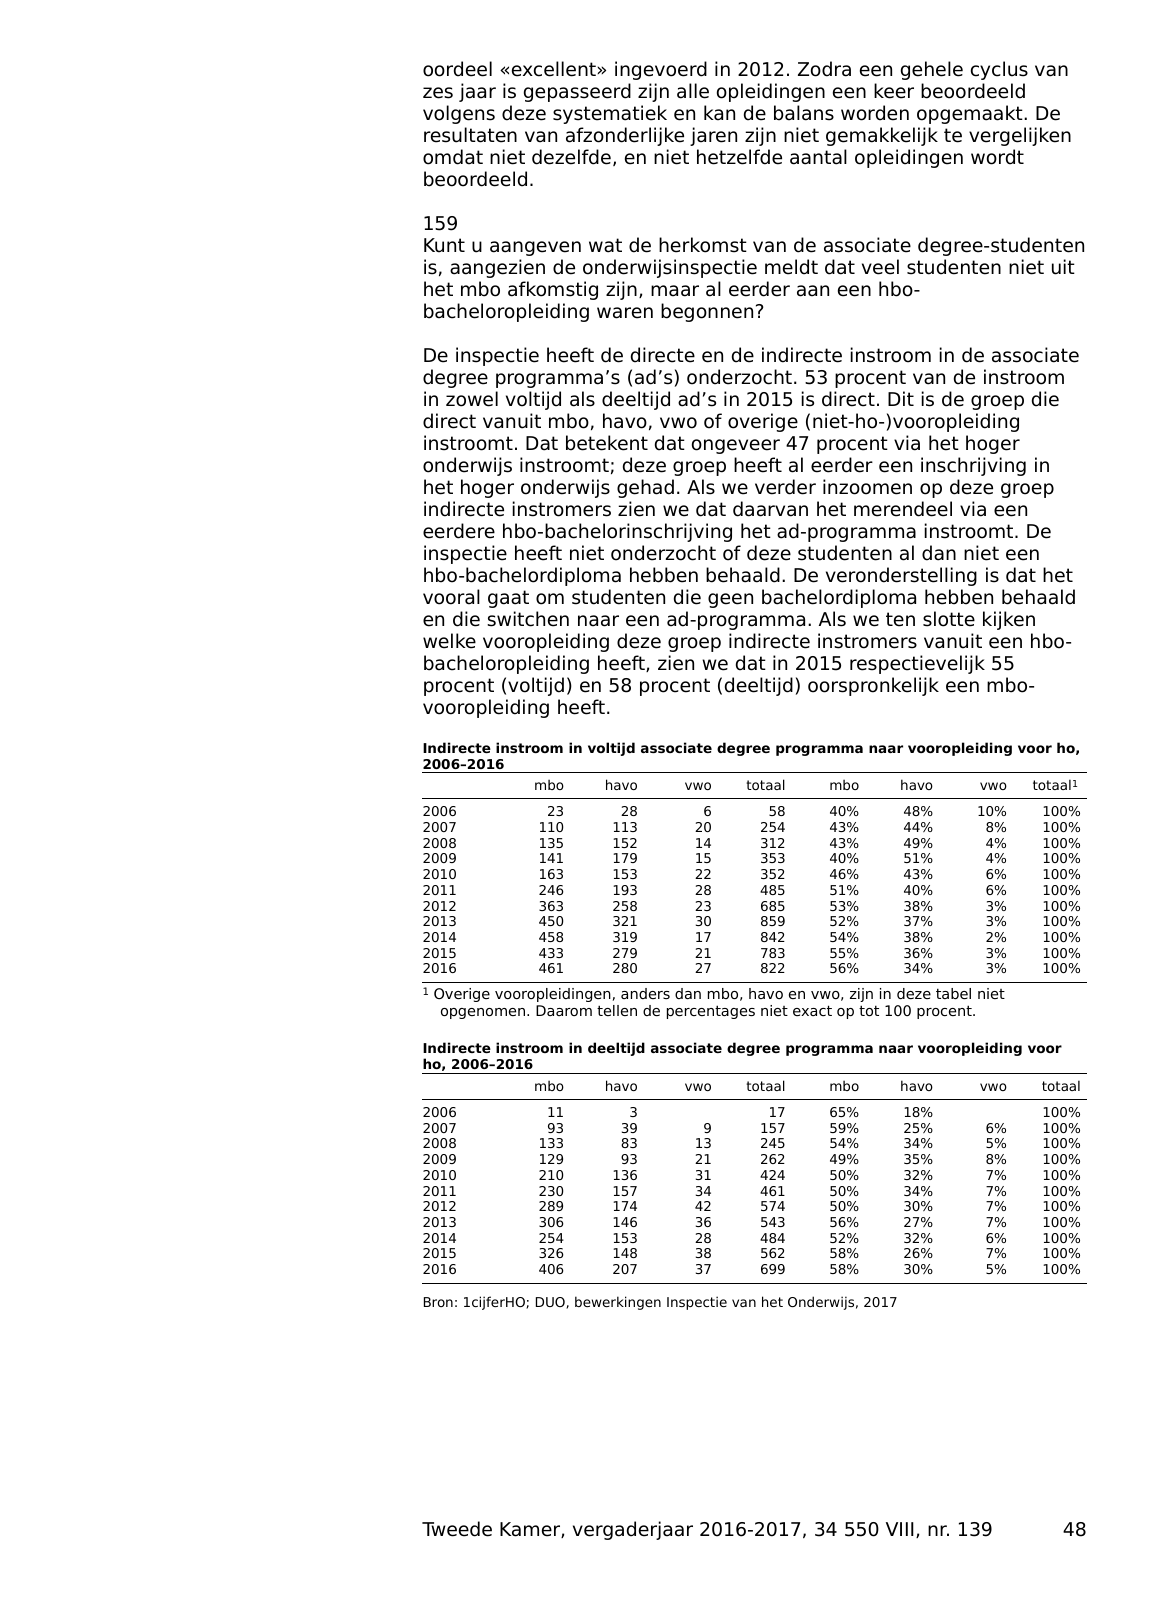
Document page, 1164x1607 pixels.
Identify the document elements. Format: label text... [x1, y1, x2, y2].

table_cell 100% [1013, 1231, 1087, 1246]
table_cell 59% [791, 1120, 865, 1136]
table_cell 574 [718, 1199, 791, 1215]
table_cell 32% [865, 1231, 939, 1246]
table_cell 148 [570, 1246, 644, 1262]
table_cell 433 [496, 946, 570, 961]
table_cell 157 [570, 1183, 644, 1199]
table_cell 2012 [422, 1199, 496, 1215]
table_cell 7% [939, 1168, 1013, 1183]
table_cell 100% [1013, 799, 1087, 820]
table_cell 39 [570, 1120, 644, 1136]
table_cell 163 [496, 867, 570, 883]
table_cell 280 [570, 961, 644, 982]
table_cell 50% [791, 1183, 865, 1199]
table_cell 58 [718, 799, 791, 820]
table_cell 100% [1013, 1136, 1087, 1152]
table_cell 38% [865, 899, 939, 914]
table_cell 27 [644, 961, 717, 982]
table_cell 1 Overige vooropleidingen, anders dan mbo, havo en vwo, zijn in deze tabel niet opgenomen. Daarom tellen de percentages niet exact op tot 100 procent. [422, 983, 1087, 1019]
table_cell 9 [644, 1120, 717, 1136]
table_cell 36 [644, 1215, 717, 1231]
table_cell 2011 [422, 1183, 496, 1199]
table_cell havo [570, 1074, 644, 1099]
table_cell mbo [791, 1074, 865, 1099]
table_cell vwo [939, 1074, 1013, 1099]
table_cell 153 [570, 867, 644, 883]
table_cell 30% [865, 1262, 939, 1282]
table_cell 93 [570, 1152, 644, 1168]
table_cell 562 [718, 1246, 791, 1262]
table_cell 2013 [422, 1215, 496, 1231]
table_cell 100% [1013, 1215, 1087, 1231]
table_cell 58% [791, 1246, 865, 1262]
table_cell vwo [644, 1074, 717, 1099]
table_cell 153 [570, 1231, 644, 1246]
table_cell 27% [865, 1215, 939, 1231]
table_cell 458 [496, 930, 570, 946]
table_cell 50% [791, 1199, 865, 1215]
table_cell 193 [570, 883, 644, 898]
table_cell 100% [1013, 1246, 1087, 1262]
table_cell 3% [939, 899, 1013, 914]
table_cell 46% [791, 867, 865, 883]
table_cell 406 [496, 1262, 570, 1282]
table_cell 157 [718, 1120, 791, 1136]
table_cell 2016 [422, 1262, 496, 1282]
table_cell 7% [939, 1199, 1013, 1215]
table_cell 5% [939, 1262, 1013, 1282]
table_cell 100% [1013, 899, 1087, 914]
text oordeel «excellent» ingevoerd in 2012. Zodra een gehele cyclus van zes jaar is gepasseerd zijn alle opleidingen een keer beoordeeld volgens deze systematiek en kan de balans worden opgemaakt. De resultaten van afzonderlijke jaren zijn niet gemakkelijk te vergelijken omdat niet dezelfde, en niet hetzelfde aantal opleidingen wordt beoordeeld. [422, 59, 1087, 191]
table_cell 100% [1013, 1183, 1087, 1199]
table_cell 258 [570, 899, 644, 914]
table_cell 3% [939, 914, 1013, 930]
table_cell 7% [939, 1183, 1013, 1199]
table_cell 152 [570, 836, 644, 851]
table_cell 6% [939, 867, 1013, 883]
table_cell 2007 [422, 820, 496, 836]
table_cell totaal1 [1013, 773, 1087, 798]
table_cell 485 [718, 883, 791, 898]
table_cell 2008 [422, 836, 496, 851]
table_cell 699 [718, 1262, 791, 1282]
table_cell 2013 [422, 914, 496, 930]
table_cell 7% [939, 1246, 1013, 1262]
table_cell 93 [496, 1120, 570, 1136]
table_cell 40% [791, 799, 865, 820]
table_cell 48% [865, 799, 939, 820]
table_cell 58% [791, 1262, 865, 1282]
table_cell 100% [1013, 1199, 1087, 1215]
table_cell 42 [644, 1199, 717, 1215]
table_cell 254 [496, 1231, 570, 1246]
table_cell 36% [865, 946, 939, 961]
table_cell 100% [1013, 914, 1087, 930]
table_cell 21 [644, 946, 717, 961]
table_cell 100% [1013, 1120, 1087, 1136]
table_cell 30% [865, 1199, 939, 1215]
table_cell 2011 [422, 883, 496, 898]
table_cell 3 [570, 1100, 644, 1120]
table_cell 56% [791, 961, 865, 982]
table_cell 8% [939, 1152, 1013, 1168]
table_cell havo [865, 1074, 939, 1099]
table_cell 245 [718, 1136, 791, 1152]
table_cell 65% [791, 1100, 865, 1120]
table_cell 450 [496, 914, 570, 930]
table_cell 2009 [422, 851, 496, 867]
table_cell 6% [939, 1231, 1013, 1246]
table_cell 2008 [422, 1136, 496, 1152]
table_cell 319 [570, 930, 644, 946]
table_cell 326 [496, 1246, 570, 1262]
table_cell 174 [570, 1199, 644, 1215]
table_cell 55% [791, 946, 865, 961]
table_cell 3% [939, 946, 1013, 961]
table_cell 38% [865, 930, 939, 946]
table_cell 18% [865, 1100, 939, 1120]
table_cell 14 [644, 836, 717, 851]
table_cell 2009 [422, 1152, 496, 1168]
table_cell 34 [644, 1183, 717, 1199]
table_cell 51% [865, 851, 939, 867]
table_cell 312 [718, 836, 791, 851]
table_cell 54% [791, 1136, 865, 1152]
table_cell 31 [644, 1168, 717, 1183]
table_cell 49% [791, 1152, 865, 1168]
table_cell 100% [1013, 1152, 1087, 1168]
table_cell 279 [570, 946, 644, 961]
table_cell [644, 1100, 717, 1120]
table_cell 34% [865, 1136, 939, 1152]
table_cell 2015 [422, 1246, 496, 1262]
table_cell 40% [791, 851, 865, 867]
table_cell 51% [791, 883, 865, 898]
table_cell 21 [644, 1152, 717, 1168]
table_cell totaal [718, 773, 791, 798]
table_cell 23 [644, 899, 717, 914]
table_cell 23 [496, 799, 570, 820]
table_cell 100% [1013, 820, 1087, 836]
table_cell mbo [496, 1074, 570, 1099]
text De inspectie heeft de directe en de indirecte instroom in de associate degree programma’s (ad’s) onderzocht. 53 procent van de instroom in zowel voltijd als deeltijd ad’s in 2015 is direct. Dit is de groep die direct vanuit mbo, havo, vwo of overige (niet-ho-)vooropleiding instroomt. Dat betekent dat ongeveer 47 procent via het hoger onderwijs instroomt; deze groep heeft al eerder een inschrijving in het hoger onderwijs gehad. Als we verder inzoomen op deze groep indirecte instromers zien we dat daarvan het merendeel via een eerdere hbo-bachelorinschrijving het ad-programma instroomt. De inspectie heeft niet onderzocht of deze studenten al dan niet een hbo-bachelordiploma hebben behaald. De veronderstelling is dat het vooral gaat om studenten die geen bachelordiploma hebben behaald en die switchen naar een ad-programma. Als we ten slotte kijken welke vooropleiding deze groep indirecte instromers vanuit een hbo-bacheloropleiding heeft, zien we dat in 2015 respectievelijk 55 procent (voltijd) en 58 procent (deeltijd) oorspronkelijk een mbo-vooropleiding heeft. [422, 345, 1087, 719]
table_cell 100% [1013, 961, 1087, 982]
table_cell 56% [791, 1215, 865, 1231]
table_cell 363 [496, 899, 570, 914]
table_cell 37% [865, 914, 939, 930]
table_cell 25% [865, 1120, 939, 1136]
table_cell 685 [718, 899, 791, 914]
table_cell [422, 1074, 496, 1099]
table_cell 146 [570, 1215, 644, 1231]
table_cell 110 [496, 820, 570, 836]
table_cell 28 [570, 799, 644, 820]
table_cell totaal [1013, 1074, 1087, 1099]
table_cell 461 [718, 1183, 791, 1199]
table_cell 2015 [422, 946, 496, 961]
table_cell 2007 [422, 1120, 496, 1136]
table_cell 100% [1013, 867, 1087, 883]
table_cell 484 [718, 1231, 791, 1246]
table_cell 246 [496, 883, 570, 898]
table_cell 135 [496, 836, 570, 851]
table_cell 20 [644, 820, 717, 836]
table_cell 83 [570, 1136, 644, 1152]
table_cell 136 [570, 1168, 644, 1183]
table_cell 2014 [422, 930, 496, 946]
table_cell 44% [865, 820, 939, 836]
table_header Indirecte instroom in voltijd associate degree programma naar vooropleiding voor ho, 2006–2016 [422, 741, 1087, 772]
table_cell totaal [718, 1074, 791, 1099]
table_cell 100% [1013, 1100, 1087, 1120]
table_cell 15 [644, 851, 717, 867]
table_cell [422, 773, 496, 798]
table_header Indirecte instroom in deeltijd associate degree programma naar vooropleiding voor ho, 2006–2016 [422, 1041, 1087, 1073]
table_cell 100% [1013, 930, 1087, 946]
table_cell 133 [496, 1136, 570, 1152]
table_cell 822 [718, 961, 791, 982]
table_cell 783 [718, 946, 791, 961]
table_cell 2012 [422, 899, 496, 914]
table_cell 6% [939, 883, 1013, 898]
table_cell 207 [570, 1262, 644, 1282]
table_cell 100% [1013, 1262, 1087, 1282]
table_cell 2010 [422, 867, 496, 883]
table_cell 100% [1013, 851, 1087, 867]
table_cell 210 [496, 1168, 570, 1183]
table_cell 100% [1013, 836, 1087, 851]
table_cell 113 [570, 820, 644, 836]
table_cell 129 [496, 1152, 570, 1168]
table_cell 50% [791, 1168, 865, 1183]
table_cell 7% [939, 1215, 1013, 1231]
table_cell 6 [644, 799, 717, 820]
table_cell 859 [718, 914, 791, 930]
table_cell 254 [718, 820, 791, 836]
text Kunt u aangeven wat de herkomst van de associate degree-studenten is, aangezien de onderwijsinspectie meldt dat veel studenten niet uit het mbo afkomstig zijn, maar al eerder aan een hbo-bacheloropleiding waren begonnen? [422, 235, 1087, 323]
table_cell 461 [496, 961, 570, 982]
table_cell 17 [644, 930, 717, 946]
table_cell 52% [791, 1231, 865, 1246]
table_cell 2% [939, 930, 1013, 946]
table_cell 34% [865, 961, 939, 982]
table_cell 2016 [422, 961, 496, 982]
table_cell 32% [865, 1168, 939, 1183]
table_cell 4% [939, 836, 1013, 851]
table_cell 43% [865, 867, 939, 883]
table_cell Bron: 1cijferHO; DUO, bewerkingen Inspectie van het Onderwijs, 2017 [422, 1284, 1087, 1311]
table_cell 100% [1013, 883, 1087, 898]
table_cell 35% [865, 1152, 939, 1168]
table_cell 306 [496, 1215, 570, 1231]
table_cell 262 [718, 1152, 791, 1168]
table_cell mbo [791, 773, 865, 798]
table_cell 179 [570, 851, 644, 867]
table_cell 353 [718, 851, 791, 867]
table_cell [939, 1100, 1013, 1120]
table_cell 424 [718, 1168, 791, 1183]
table_cell vwo [644, 773, 717, 798]
table_cell 6% [939, 1120, 1013, 1136]
table_cell 52% [791, 914, 865, 930]
table_cell havo [570, 773, 644, 798]
table_cell 2014 [422, 1231, 496, 1246]
table_cell vwo [939, 773, 1013, 798]
table_cell 11 [496, 1100, 570, 1120]
text 159 [422, 213, 1087, 235]
table_cell 17 [718, 1100, 791, 1120]
table_cell 13 [644, 1136, 717, 1152]
table_cell 49% [865, 836, 939, 851]
table_cell 321 [570, 914, 644, 930]
table_cell 53% [791, 899, 865, 914]
table_cell 40% [865, 883, 939, 898]
table_cell 30 [644, 914, 717, 930]
table_cell 100% [1013, 1168, 1087, 1183]
table_cell 2010 [422, 1168, 496, 1183]
table_cell 842 [718, 930, 791, 946]
table_cell 54% [791, 930, 865, 946]
table_cell 28 [644, 1231, 717, 1246]
table_cell 3% [939, 961, 1013, 982]
table_cell 289 [496, 1199, 570, 1215]
table_cell 100% [1013, 946, 1087, 961]
table_cell 4% [939, 851, 1013, 867]
table_cell 22 [644, 867, 717, 883]
table_cell 5% [939, 1136, 1013, 1152]
table_cell 28 [644, 883, 717, 898]
table_cell 352 [718, 867, 791, 883]
table_cell 230 [496, 1183, 570, 1199]
table_cell 38 [644, 1246, 717, 1262]
table_cell 43% [791, 820, 865, 836]
table_cell 8% [939, 820, 1013, 836]
table_cell havo [865, 773, 939, 798]
table_cell 543 [718, 1215, 791, 1231]
table_cell mbo [496, 773, 570, 798]
table_cell 43% [791, 836, 865, 851]
table_cell 34% [865, 1183, 939, 1199]
table_cell 141 [496, 851, 570, 867]
table_cell 2006 [422, 799, 496, 820]
table_cell 37 [644, 1262, 717, 1282]
table_cell 26% [865, 1246, 939, 1262]
table_cell 10% [939, 799, 1013, 820]
table_cell 2006 [422, 1100, 496, 1120]
